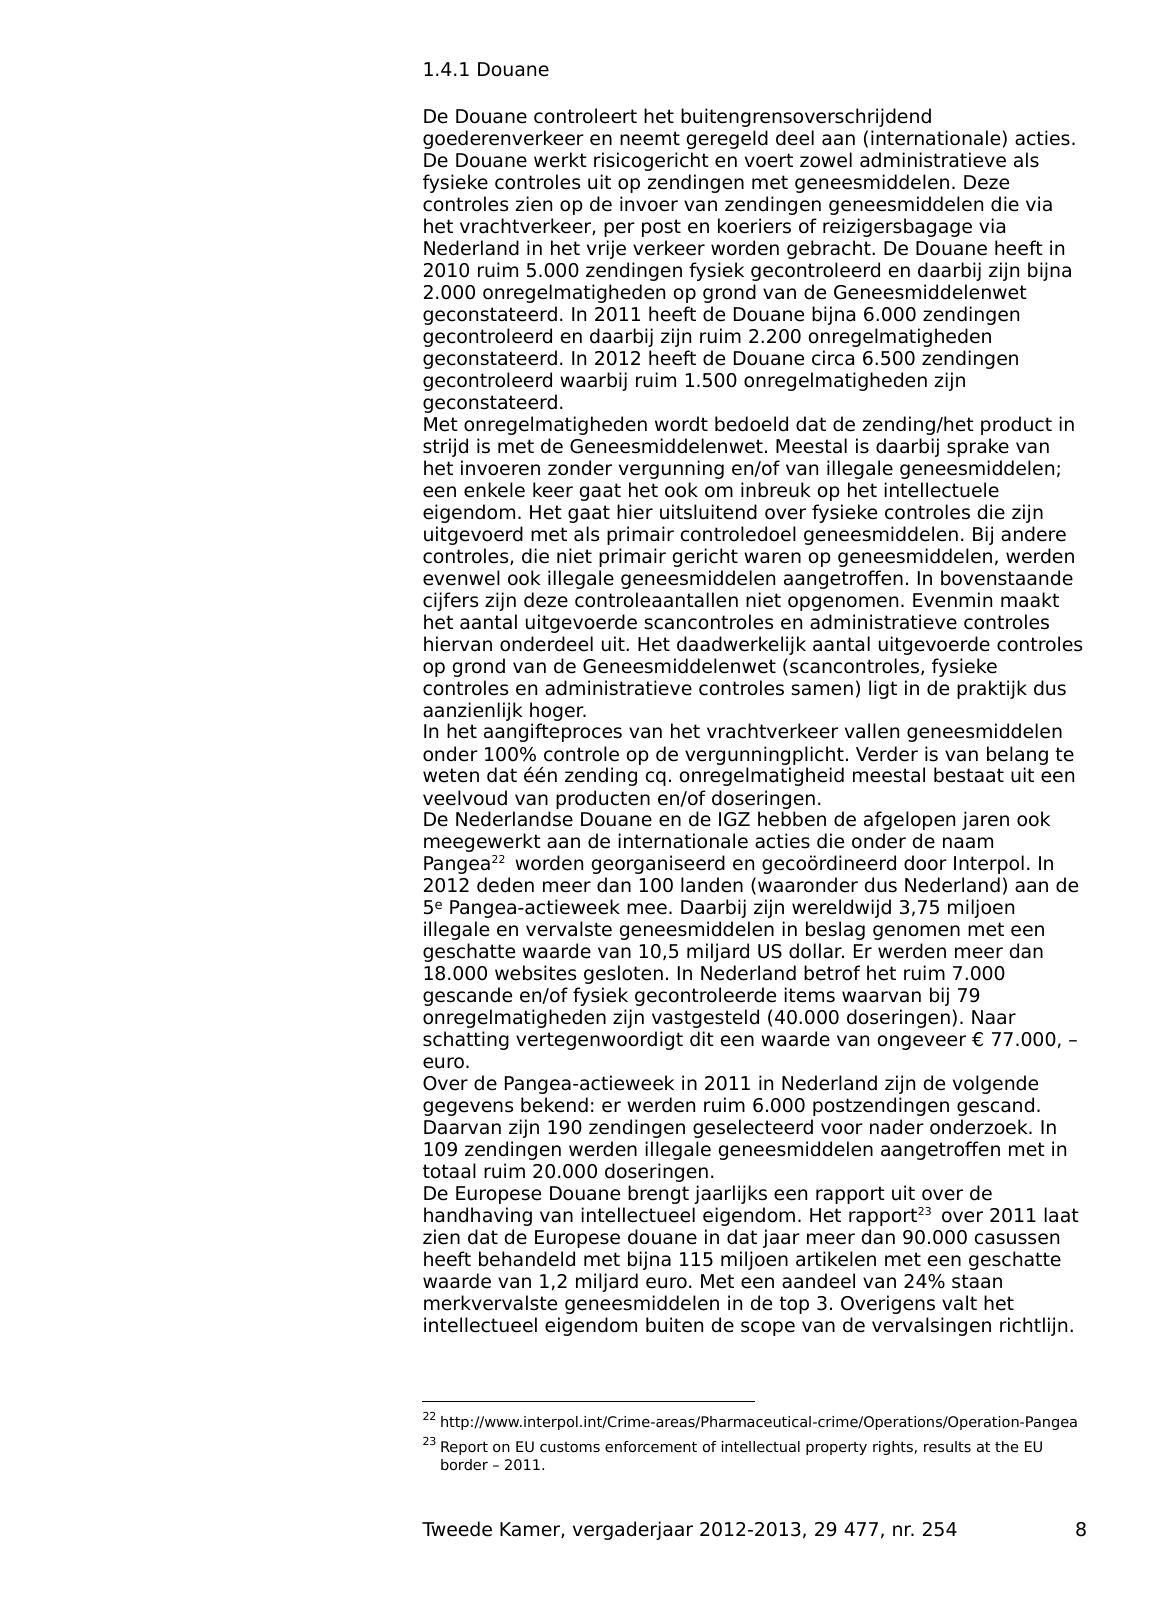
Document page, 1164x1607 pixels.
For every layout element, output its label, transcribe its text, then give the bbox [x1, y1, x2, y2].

text Report on EU customs enforcement of intellectual property rights, results at the EU border – 2011. [422, 1435, 1087, 1474]
text In het aangifteproces van het vrachtverkeer vallen geneesmiddelen onder 100% controle op de vergunningplicht. Verder is van belang te weten dat één zending cq. onregelmatigheid meestal bestaat uit een veelvoud van producten en/of doseringen. [422, 721, 1087, 809]
text http://www.interpol.int/Crime-areas/Pharmaceutical-crime/Operations/Operation-Pangea [422, 1410, 1087, 1432]
text De Douane controleert het buitengrensoverschrijdend goederenverkeer en neemt geregeld deel aan (internationale) acties. De Douane werkt risicogericht en voert zowel administratieve als fysieke controles uit op zendingen met geneesmiddelen. Deze controles zien op de invoer van zendingen geneesmiddelen die via het vrachtverkeer, per post en koeriers of reizigersbagage via Nederland in het vrije verkeer worden gebracht. De Douane heeft in 2010 ruim 5.000 zendingen fysiek gecontroleerd en daarbij zijn bijna 2.000 onregelmatigheden op grond van de Geneesmiddelenwet geconstateerd. In 2011 heeft de Douane bijna 6.000 zendingen gecontroleerd en daarbij zijn ruim 2.200 onregelmatigheden geconstateerd. In 2012 heeft de Douane circa 6.500 zendingen gecontroleerd waarbij ruim 1.500 onregelmatigheden zijn geconstateerd. [422, 106, 1087, 414]
text De Nederlandse Douane en de IGZ hebben de afgelopen jaren ook meegewerkt aan de internationale acties die onder de naam Pangea worden georganiseerd en gecoördineerd door Interpol. In 2012 deden meer dan 100 landen (waaronder dus Nederland) aan de 5e Pangea-actieweek mee. Daarbij zijn wereldwijd 3,75 miljoen illegale en vervalste geneesmiddelen in beslag genomen met een geschatte waarde van 10,5 miljard US dollar. Er werden meer dan 18.000 websites gesloten. In Nederland betrof het ruim 7.000 gescande en/of fysiek gecontroleerde items waarvan bij 79 onregelmatigheden zijn vastgesteld (40.000 doseringen). Naar schatting vertegenwoordigt dit een waarde van ongeveer € 77.000, – euro. [422, 809, 1087, 1073]
text Over de Pangea-actieweek in 2011 in Nederland zijn de volgende gegevens bekend: er werden ruim 6.000 postzendingen gescand. Daarvan zijn 190 zendingen geselecteerd voor nader onderzoek. In 109 zendingen werden illegale geneesmiddelen aangetroffen met in totaal ruim 20.000 doseringen. [422, 1073, 1087, 1183]
text Met onregelmatigheden wordt bedoeld dat de zending/het product in strijd is met de Geneesmiddelenwet. Meestal is daarbij sprake van het invoeren zonder vergunning en/of van illegale geneesmiddelen; een enkele keer gaat het ook om inbreuk op het intellectuele eigendom. Het gaat hier uitsluitend over fysieke controles die zijn uitgevoerd met als primair controledoel geneesmiddelen. Bij andere controles, die niet primair gericht waren op geneesmiddelen, werden evenwel ook illegale geneesmiddelen aangetroffen. In bovenstaande cijfers zijn deze controleaantallen niet opgenomen. Evenmin maakt het aantal uitgevoerde scancontroles en administratieve controles hiervan onderdeel uit. Het daadwerkelijk aantal uitgevoerde controles op grond van de Geneesmiddelenwet (scancontroles, fysieke controles en administratieve controles samen) ligt in de praktijk dus aanzienlijk hoger. [422, 414, 1087, 721]
text De Europese Douane brengt jaarlijks een rapport uit over de handhaving van intellectueel eigendom. Het rapport over 2011 laat zien dat de Europese douane in dat jaar meer dan 90.000 casussen heeft behandeld met bijna 115 miljoen artikelen met een geschatte waarde van 1,2 miljard euro. Met een aandeel van 24% staan merkvervalste geneesmiddelen in de top 3. Overigens valt het intellectueel eigendom buiten de scope van de vervalsingen richtlijn. [422, 1183, 1087, 1337]
subtitle 1.4.1 Douane [422, 59, 1087, 81]
